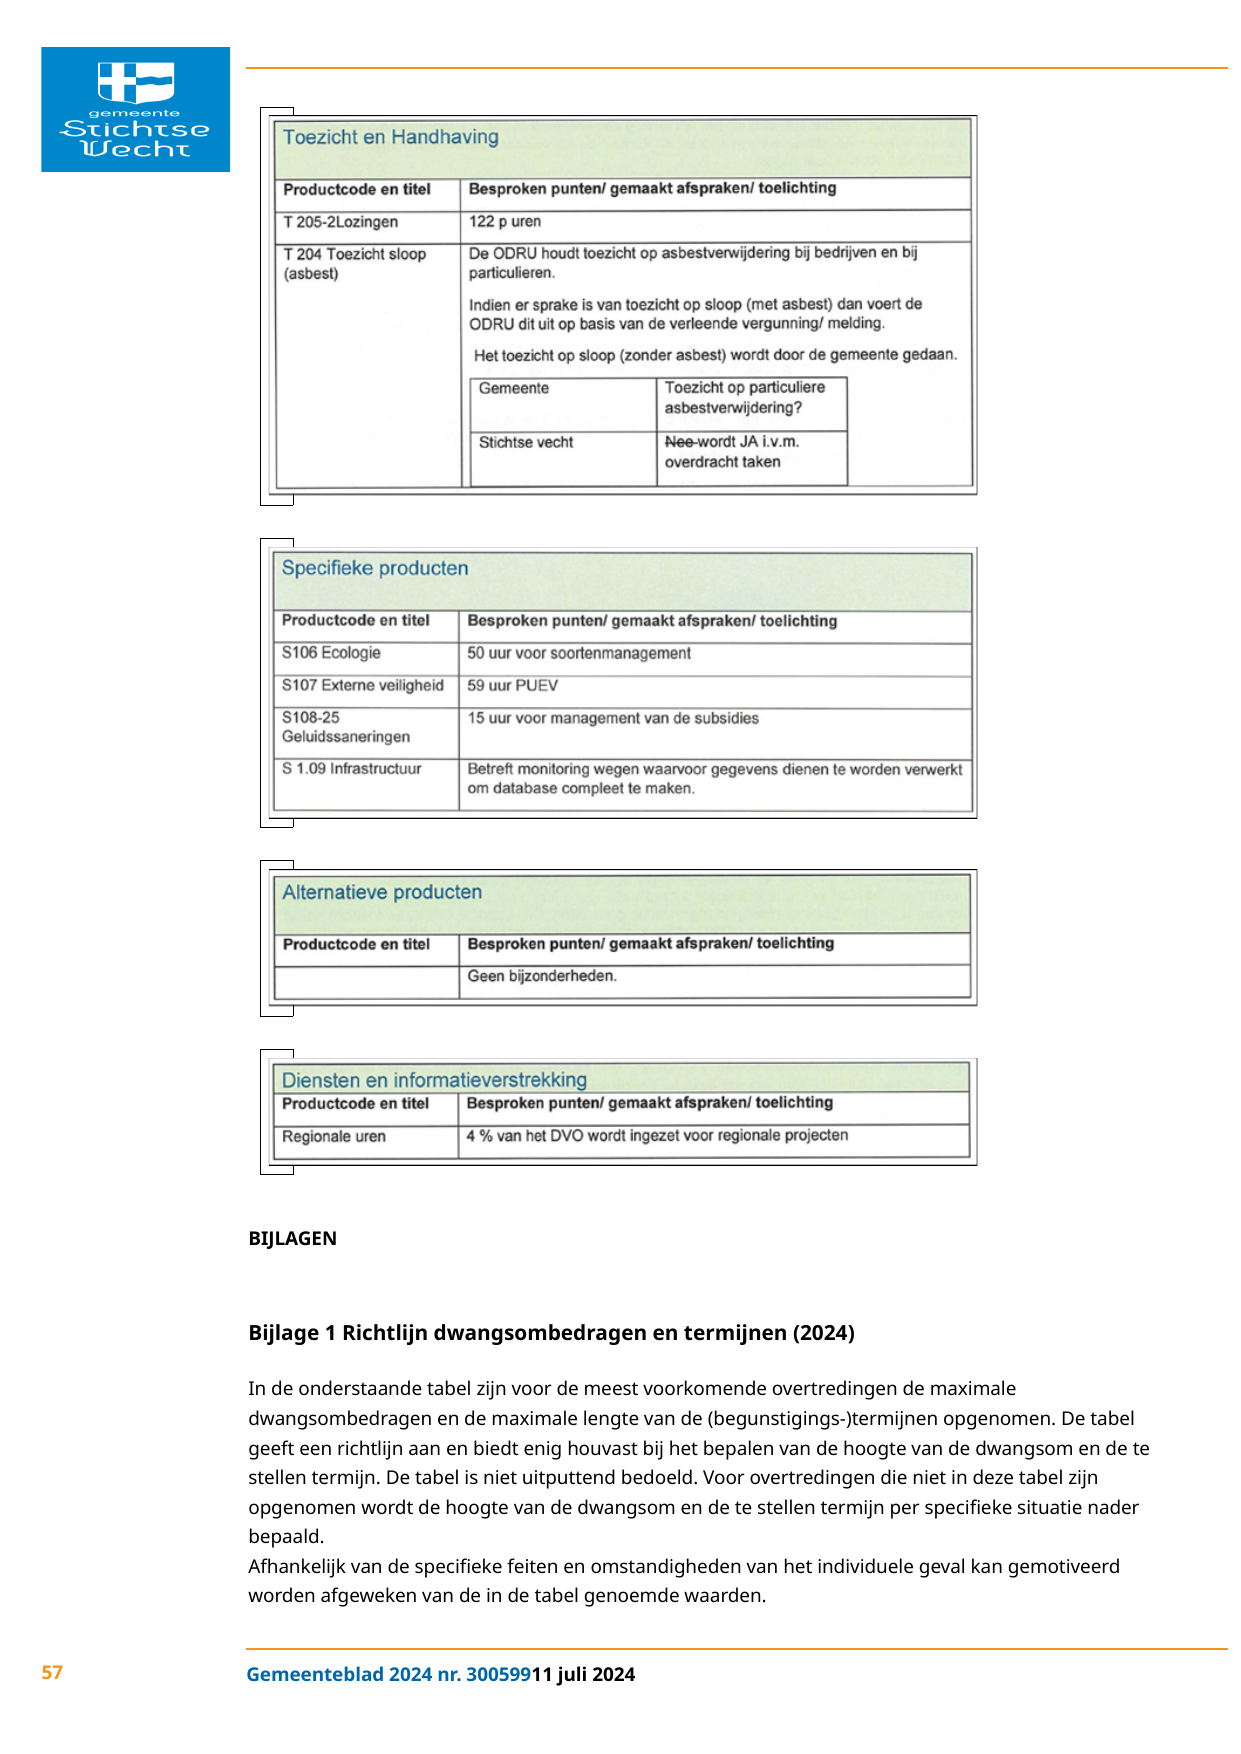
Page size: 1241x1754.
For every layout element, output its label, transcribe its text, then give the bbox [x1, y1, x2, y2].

picture [268, 869, 978, 1007]
picture [268, 547, 978, 819]
picture [268, 115, 978, 496]
text BIJLAGEN [248, 1225, 1152, 1251]
picture [99, 63, 135, 101]
picture [137, 63, 174, 103]
text Bijlage 1 Richtlijn dwangsombedragen en termijnen (2024) [248, 1318, 1152, 1346]
text Afhankelijk van de specifieke feiten en omstandigheden van het individuele geval kan gemotiveerd worden afgeweken van de in de tabel genoemde waarden. [248, 1553, 1152, 1608]
text In de onderstaande tabel zijn voor de meest voorkomende overtredingen de maximale dwangsombedragen en de maximale lengte van de (begunstigings-)termijnen opgenomen. De tabel geeft een richtlijn aan en biedt enig houvast bij het bepalen van de hoogte van de dwangsom en de te stellen termijn. De tabel is niet uitputtend bedoeld. Voor overtredingen die niet in deze tabel zijn opgenomen wordt de hoogte van de dwangsom en de te stellen termijn per specifieke situatie nader bepaald. [248, 1376, 1152, 1549]
picture [268, 1058, 978, 1166]
